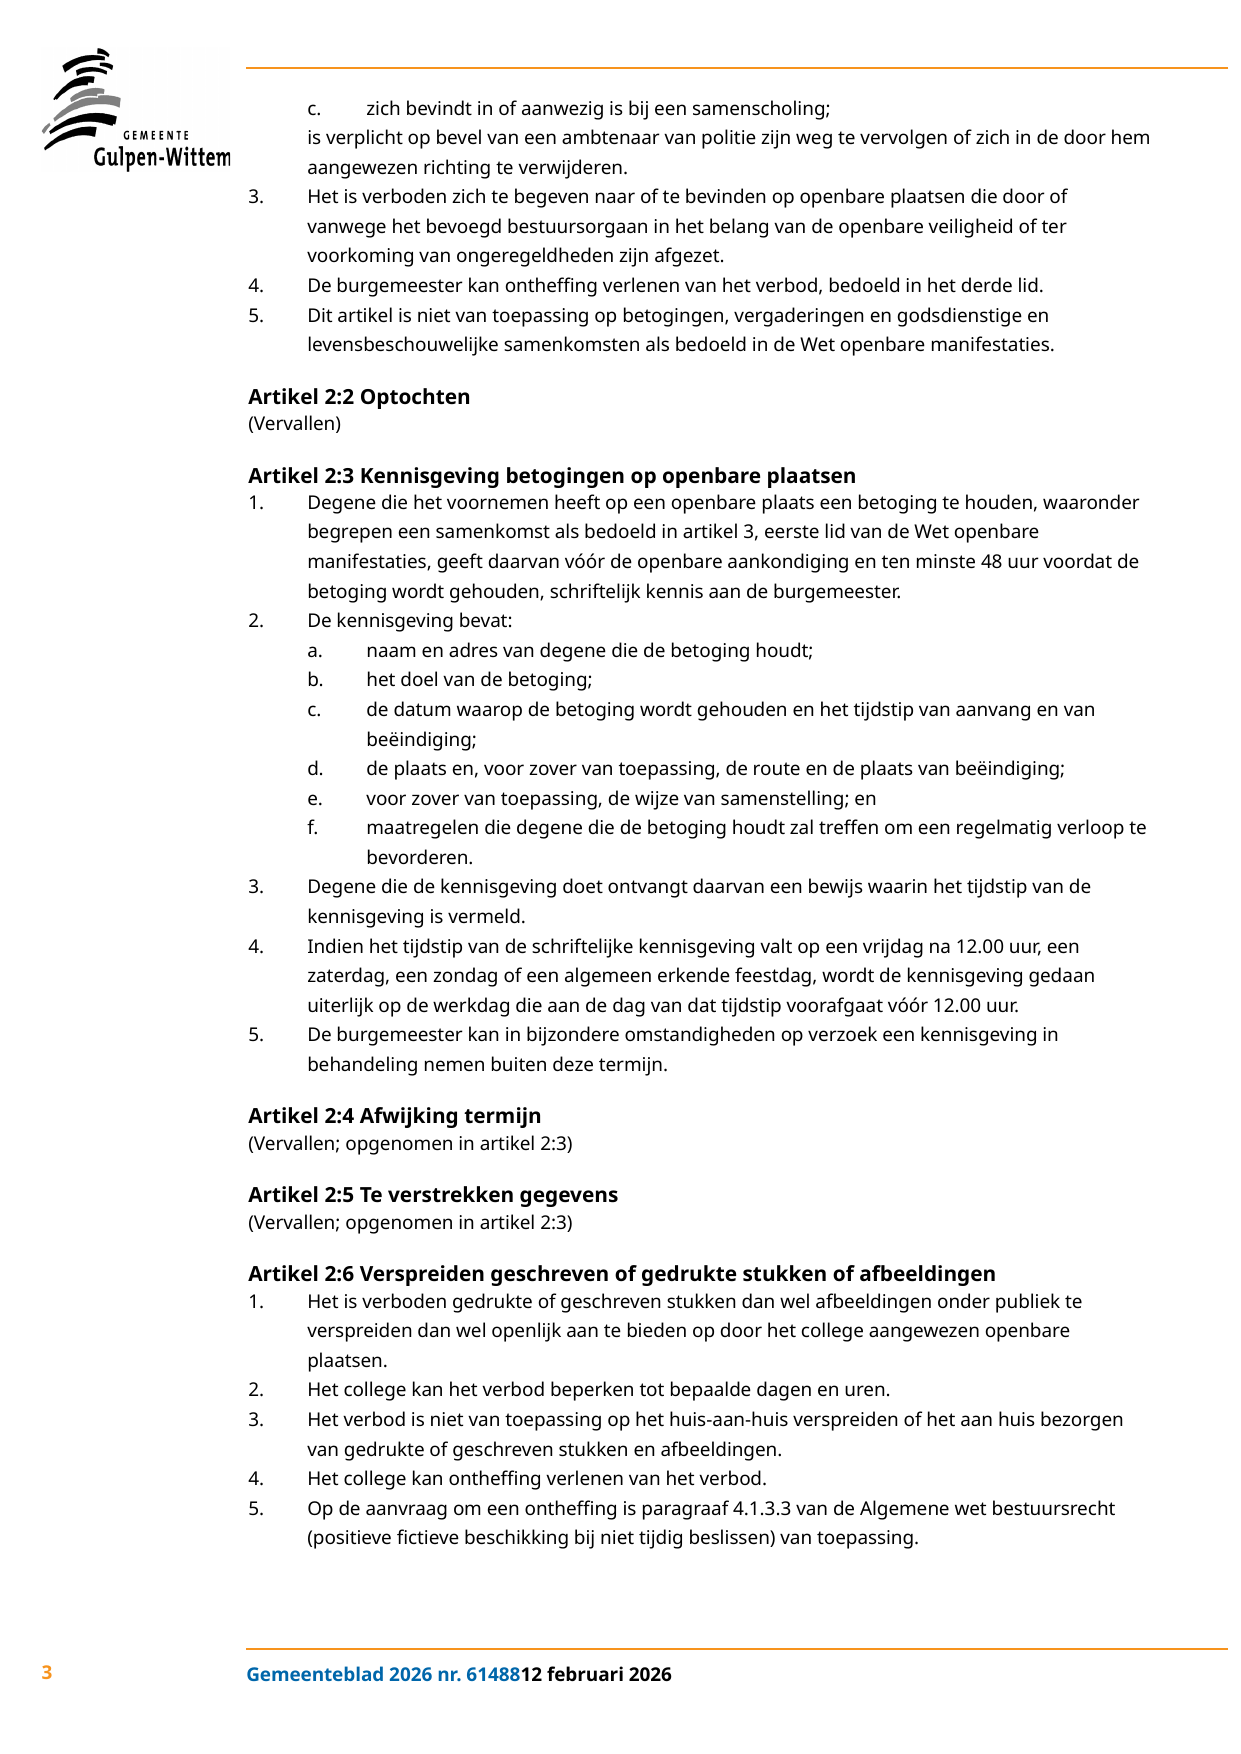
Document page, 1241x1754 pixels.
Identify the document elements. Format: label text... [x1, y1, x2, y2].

list de plaats en, voor zover van toepassing, de route en de plaats van beëindiging; [307, 755, 1152, 781]
text Artikel 2:5 Te verstrekken gegevens [248, 1181, 1152, 1209]
text Artikel 2:4 Afwijking termijn [248, 1102, 1152, 1130]
list Indien het tijdstip van de schriftelijke kennisgeving valt op een vrijdag na 12.00 uur, een zaterdag, een zondag of een algemeen erkende feestdag, wordt de kennisgeving gedaan uiterlijk op de werkdag die aan de dag van dat tijdstip voorafgaat vóór 12.00 uur. [248, 933, 1152, 1018]
text Artikel 2:2 Optochten [248, 382, 1152, 410]
list Het is verboden zich te begeven naar of te bevinden op openbare plaatsen die door of vanwege het bevoegd bestuursorgaan in het belang van de openbare veiligheid of ter voorkoming van ongeregeldheden zijn afgezet. [248, 183, 1152, 268]
list zich bevindt in of aanwezig is bij een samenscholing; [307, 95, 1152, 121]
text Artikel 2:6 Verspreiden geschreven of gedrukte stukken of afbeeldingen [248, 1259, 1152, 1288]
list De burgemeester kan ontheffing verlenen van het verbod, bedoeld in het derde lid. [248, 272, 1152, 298]
list Op de aanvraag om een ontheffing is paragraaf 4.1.3.3 van de Algemene wet bestuursrecht (positieve fictieve beschikking bij niet tijdig beslissen) van toepassing. [248, 1495, 1152, 1550]
text (Vervallen) [248, 410, 1152, 436]
text (Vervallen; opgenomen in artikel 2:3) [248, 1209, 1152, 1235]
list is verplicht op bevel van een ambtenaar van politie zijn weg te vervolgen of zich in de door hem aangewezen richting te verwijderen. [248, 124, 1152, 180]
list Degene die het voornemen heeft op een openbare plaats een betoging te houden, waaronder begrepen een samenkomst als bedoeld in artikel 3, eerste lid van de Wet openbare manifestaties, geeft daarvan vóór de openbare aankondiging en ten minste 48 uur voordat de betoging wordt gehouden, schriftelijk kennis aan de burgemeester. [248, 489, 1152, 604]
list Dit artikel is niet van toepassing op betogingen, vergaderingen en godsdienstige en levensbeschouwelijke samenkomsten als bedoeld in de Wet openbare manifestaties. [248, 302, 1152, 357]
list Degene die de kennisgeving doet ontvangt daarvan een bewijs waarin het tijdstip van de kennisgeving is vermeld. [248, 874, 1152, 929]
list het doel van de betoging; [307, 667, 1152, 692]
list de datum waarop de betoging wordt gehouden en het tijdstip van aanvang en van beëindiging; [307, 696, 1152, 752]
list De burgemeester kan in bijzondere omstandigheden op verzoek een kennisgeving in behandeling nemen buiten deze termijn. [248, 1022, 1152, 1077]
list Het is verboden gedrukte of geschreven stukken dan wel afbeeldingen onder publiek te verspreiden dan wel openlijk aan te bieden op door het college aangewezen openbare plaatsen. [248, 1288, 1152, 1373]
text (Vervallen; opgenomen in artikel 2:3) [248, 1130, 1152, 1156]
picture [41, 47, 231, 172]
list maatregelen die degene die de betoging houdt zal treffen om een regelmatig verloop te bevorderen. [307, 814, 1152, 870]
list De kennisgeving bevat: [248, 607, 1152, 633]
text Artikel 2:3 Kennisgeving betogingen op openbare plaatsen [248, 461, 1152, 489]
list voor zover van toepassing, de wijze van samenstelling; en [307, 785, 1152, 811]
list Het college kan het verbod beperken tot bepaalde dagen en uren. [248, 1377, 1152, 1402]
list Het college kan ontheffing verlenen van het verbod. [248, 1465, 1152, 1491]
list naam en adres van degene die de betoging houdt; [307, 637, 1152, 663]
list Het verbod is niet van toepassing op het huis-aan-huis verspreiden of het aan huis bezorgen van gedrukte of geschreven stukken en afbeeldingen. [248, 1406, 1152, 1461]
